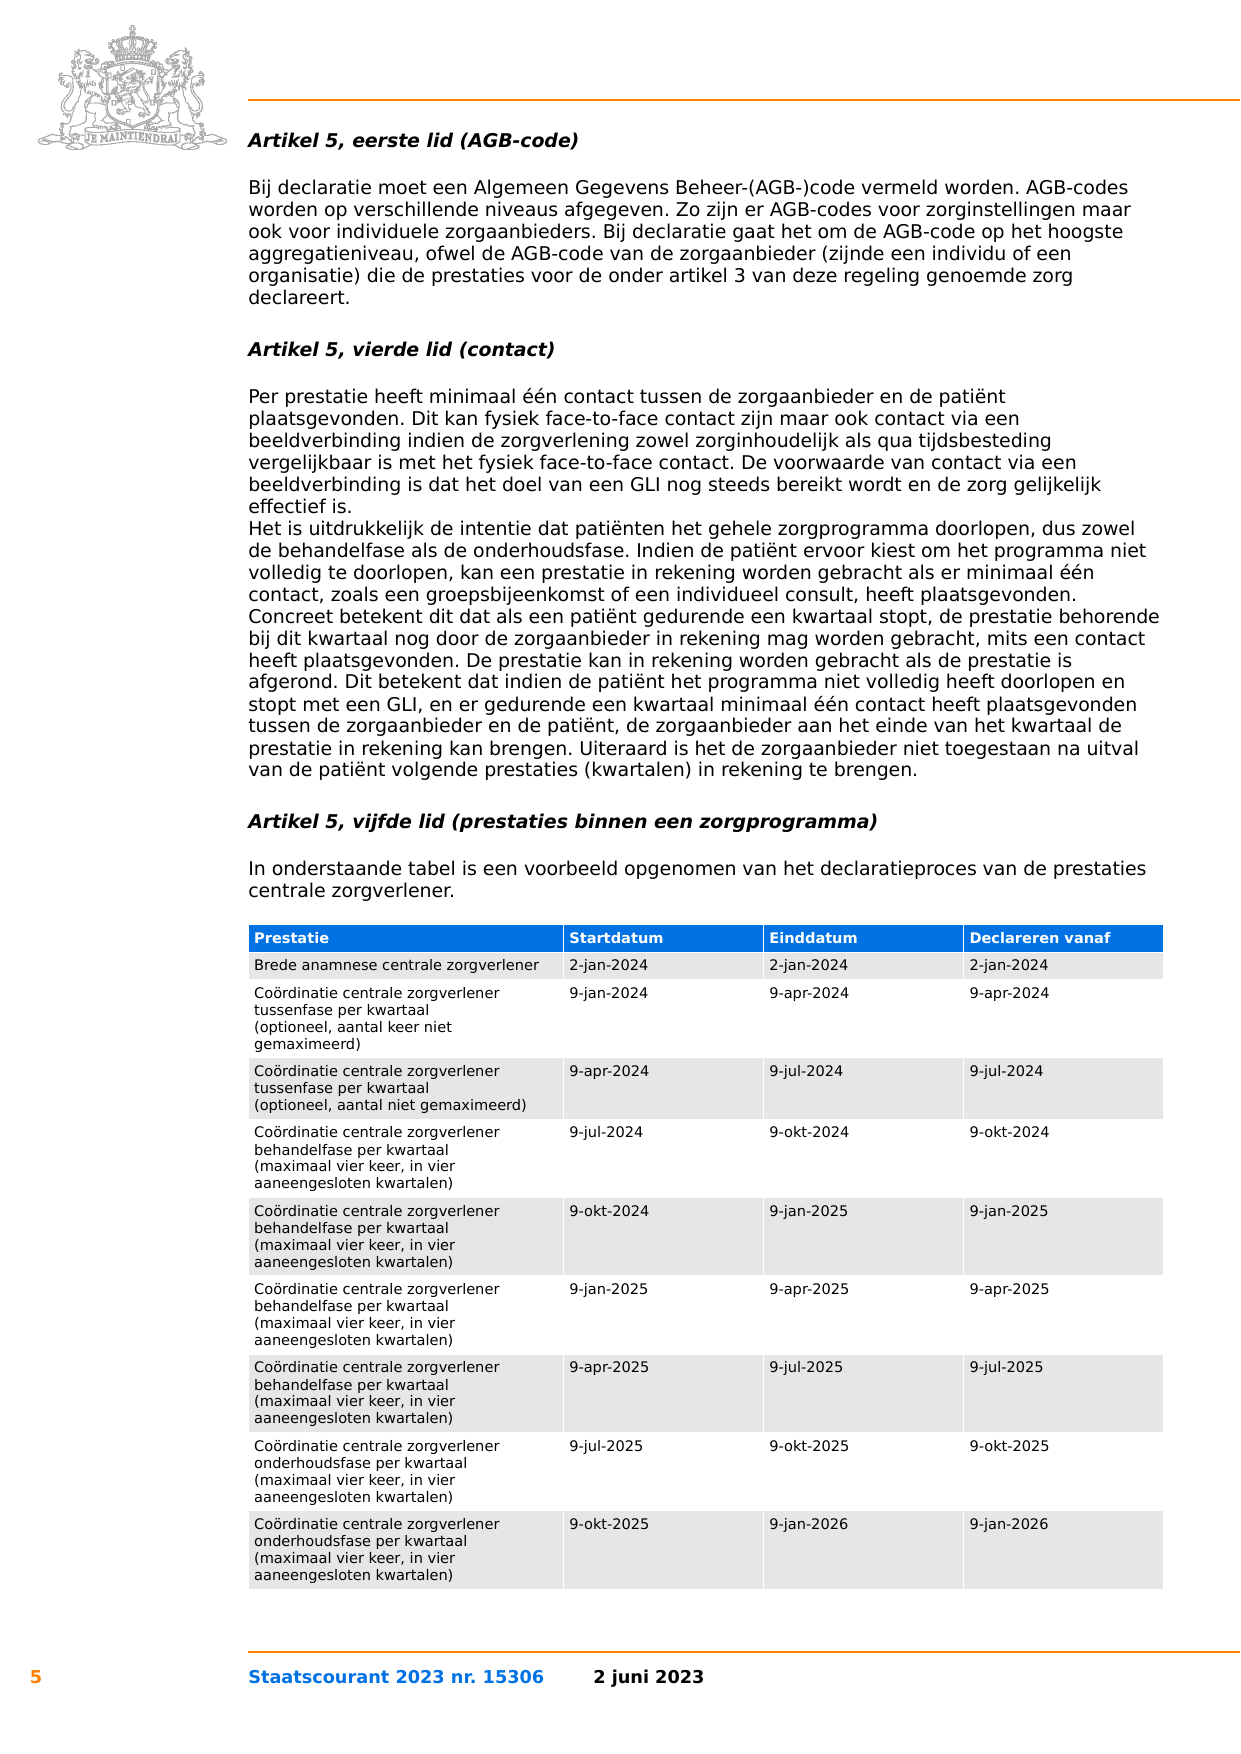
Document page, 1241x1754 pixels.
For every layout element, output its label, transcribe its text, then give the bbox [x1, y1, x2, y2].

table_cell 9-jul-2024 [564, 1120, 763, 1197]
table_cell 9-jan-2025 [564, 1276, 763, 1354]
table_cell 9-apr-2025 [964, 1276, 1163, 1354]
table_cell 9-apr-2024 [564, 1058, 763, 1119]
table_cell 9-apr-2025 [564, 1355, 763, 1432]
table_cell 9-okt-2024 [564, 1198, 763, 1275]
table_header Declareren vanaf [964, 925, 1163, 952]
table_cell 9-okt-2024 [764, 1120, 963, 1197]
table_cell Coördinatie centrale zorgverlener onderhoudsfase per kwartaal (maximaal vier keer, in vier aaneengesloten kwartalen) [249, 1511, 563, 1589]
table_cell 9-jan-2025 [764, 1198, 963, 1275]
table_cell 9-jan-2025 [964, 1198, 1163, 1275]
table_cell 9-jan-2024 [564, 980, 763, 1057]
table_cell 9-jul-2025 [964, 1355, 1163, 1432]
table_cell 9-jan-2026 [964, 1511, 1163, 1589]
table_cell Coördinatie centrale zorgverlener behandelfase per kwartaal (maximaal vier keer, in vier aaneengesloten kwartalen) [249, 1276, 563, 1354]
table_cell 9-jan-2026 [764, 1511, 963, 1589]
text Per prestatie heeft minimaal één contact tussen de zorgaanbieder en de patiënt plaatsgevonden. Dit kan fysiek face-to-face contact zijn maar ook contact via een beeldverbinding indien de zorgverlening zowel zorginhoudelijk als qua tijdsbesteding vergelijkbaar is met het fysiek face-to-face contact. De voorwaarde van contact via een beeldverbinding is dat het doel van een GLI nog steeds bereikt wordt en de zorg gelijkelijk effectief is. [248, 386, 1163, 518]
table_cell 9-apr-2025 [764, 1276, 963, 1354]
table_cell 9-jul-2025 [564, 1433, 763, 1510]
table_cell 9-okt-2024 [964, 1120, 1163, 1197]
table_cell Coördinatie centrale zorgverlener tussenfase per kwartaal (optioneel, aantal keer niet gemaximeerd) [249, 980, 563, 1057]
table_cell Coördinatie centrale zorgverlener behandelfase per kwartaal (maximaal vier keer, in vier aaneengesloten kwartalen) [249, 1120, 563, 1197]
text Bij declaratie moet een Algemeen Gegevens Beheer-(AGB-)code vermeld worden. AGB-codes worden op verschillende niveaus afgegeven. Zo zijn er AGB-codes voor zorginstellingen maar ook voor individuele zorgaanbieders. Bij declaratie gaat het om de AGB-code op het hoogste aggregatieniveau, ofwel de AGB-code van de zorgaanbieder (zijnde een individu of een organisatie) die de prestaties voor de onder artikel 3 van deze regeling genoemde zorg declareert. [248, 177, 1163, 309]
table_cell Brede anamnese centrale zorgverlener [249, 953, 563, 979]
table_cell 9-apr-2024 [764, 980, 963, 1057]
subtitle Artikel 5, vierde lid (contact) [248, 339, 1163, 361]
table_cell Coördinatie centrale zorgverlener behandelfase per kwartaal (maximaal vier keer, in vier aaneengesloten kwartalen) [249, 1198, 563, 1275]
table_cell 9-jul-2024 [964, 1058, 1163, 1119]
table_header Einddatum [764, 925, 963, 952]
table_header Startdatum [564, 925, 763, 952]
table_cell 9-jul-2024 [764, 1058, 963, 1119]
table_cell 9-jul-2025 [764, 1355, 963, 1432]
table_cell Coördinatie centrale zorgverlener onderhoudsfase per kwartaal (maximaal vier keer, in vier aaneengesloten kwartalen) [249, 1433, 563, 1510]
text Het is uitdrukkelijk de intentie dat patiënten het gehele zorgprogramma doorlopen, dus zowel de behandelfase als de onderhoudsfase. Indien de patiënt ervoor kiest om het programma niet volledig te doorlopen, kan een prestatie in rekening worden gebracht als er minimaal één contact, zoals een groepsbijeenkomst of een individueel consult, heeft plaatsgevonden. Concreet betekent dit dat als een patiënt gedurende een kwartaal stopt, de prestatie behorende bij dit kwartaal nog door de zorgaanbieder in rekening mag worden gebracht, mits een contact heeft plaatsgevonden. De prestatie kan in rekening worden gebracht als de prestatie is afgerond. Dit betekent dat indien de patiënt het programma niet volledig heeft doorlopen en stopt met een GLI, en er gedurende een kwartaal minimaal één contact heeft plaatsgevonden tussen de zorgaanbieder en de patiënt, de zorgaanbieder aan het einde van het kwartaal de prestatie in rekening kan brengen. Uiteraard is het de zorgaanbieder niet toegestaan na uitval van de patiënt volgende prestaties (kwartalen) in rekening te brengen. [248, 518, 1163, 781]
table_cell 2-jan-2024 [564, 953, 763, 979]
table_cell Coördinatie centrale zorgverlener tussenfase per kwartaal (optioneel, aantal niet gemaximeerd) [249, 1058, 563, 1119]
table_cell 2-jan-2024 [964, 953, 1163, 979]
table_cell 2-jan-2024 [764, 953, 963, 979]
table_cell 9-okt-2025 [964, 1433, 1163, 1510]
picture [38, 25, 227, 150]
table_cell 9-okt-2025 [564, 1511, 763, 1589]
subtitle Artikel 5, vijfde lid (prestaties binnen een zorgprogramma) [248, 811, 1163, 833]
text In onderstaande tabel is een voorbeeld opgenomen van het declaratieproces van de prestaties centrale zorgverlener. [248, 858, 1163, 902]
table_header Prestatie [249, 925, 563, 952]
table_cell 9-apr-2024 [964, 980, 1163, 1057]
subtitle Artikel 5, eerste lid (AGB-code) [248, 130, 1163, 152]
table_cell 9-okt-2025 [764, 1433, 963, 1510]
table_cell Coördinatie centrale zorgverlener behandelfase per kwartaal (maximaal vier keer, in vier aaneengesloten kwartalen) [249, 1355, 563, 1432]
